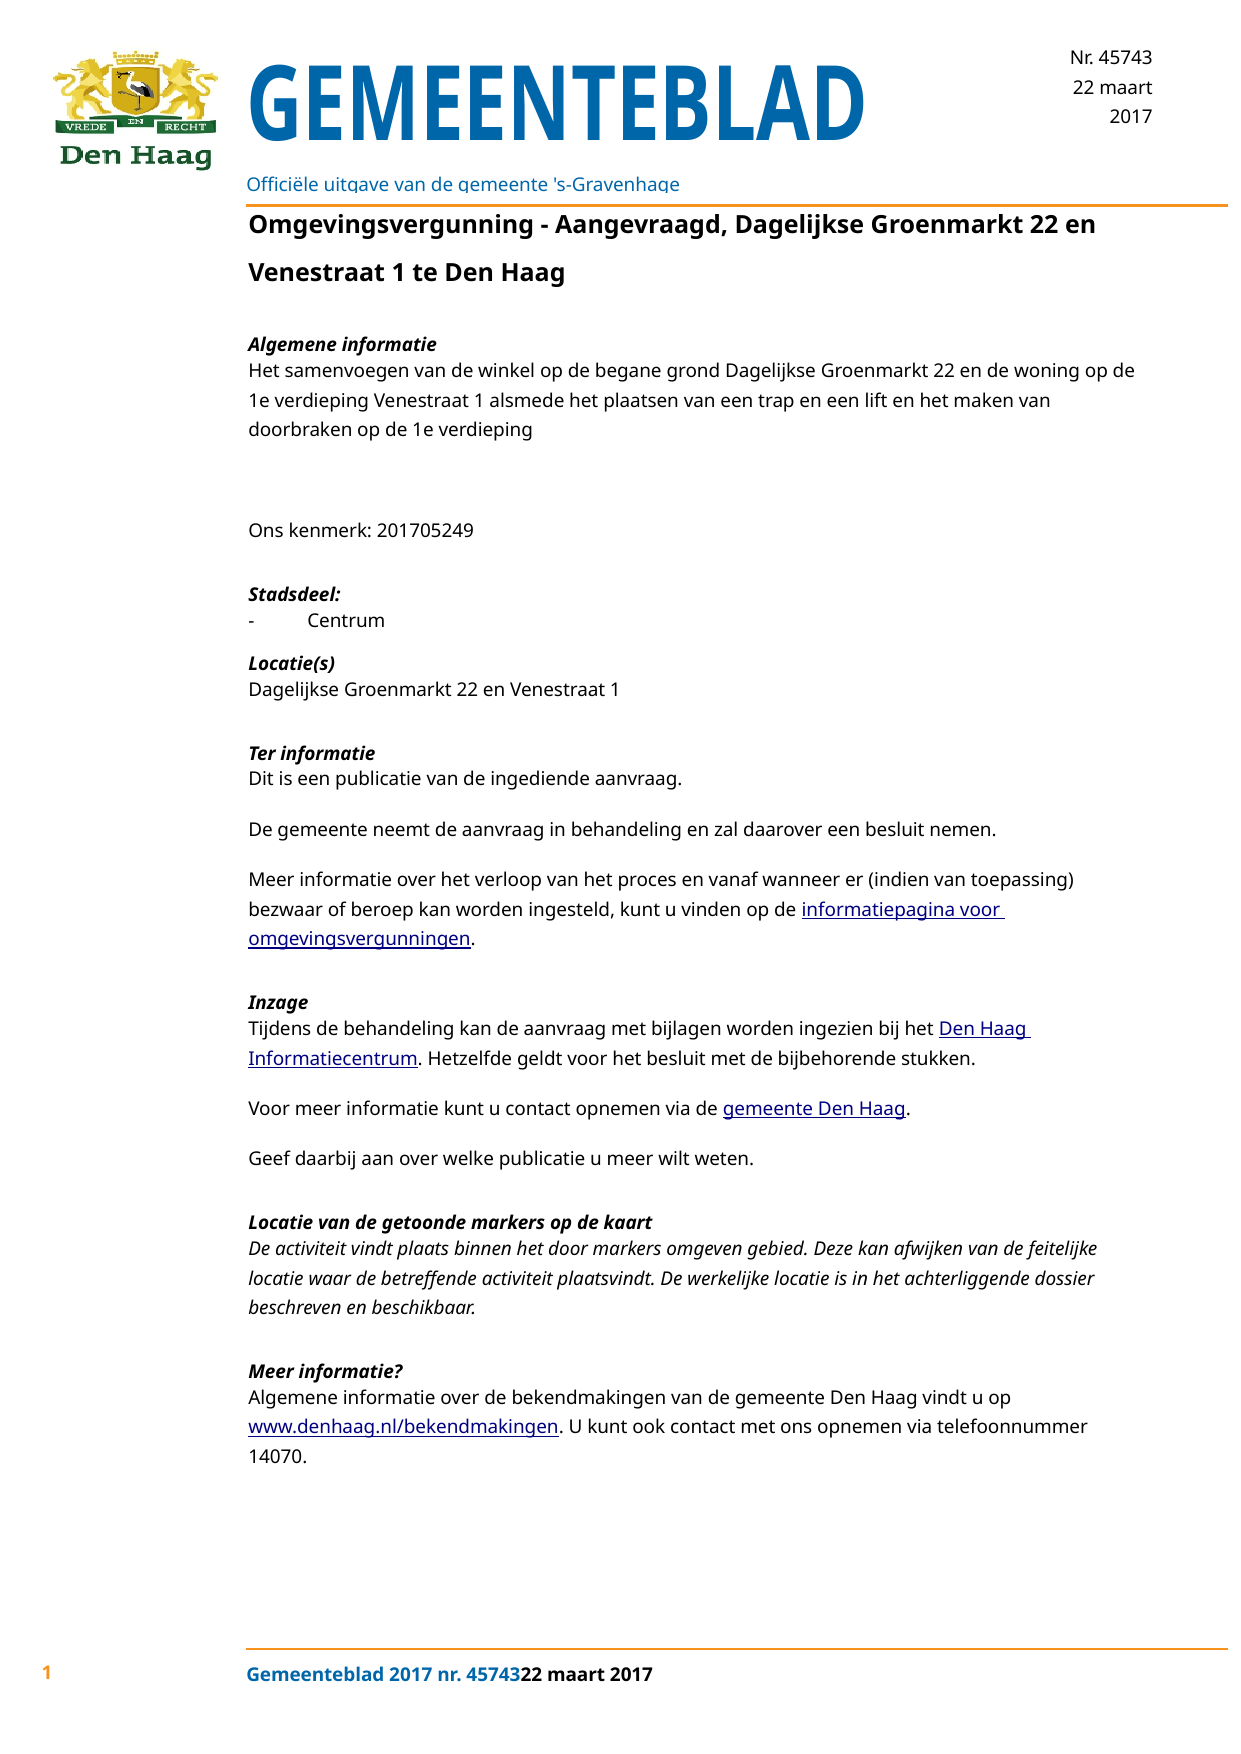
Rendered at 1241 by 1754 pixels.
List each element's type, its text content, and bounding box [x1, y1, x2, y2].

text De activiteit vindt plaats binnen het door markers omgeven gebied. Deze kan afwijken van de feitelijke locatie waar de betreffende activiteit plaatsvindt. De werkelijke locatie is in het achterliggende dossier beschreven en beschikbaar. [248, 1235, 1152, 1320]
text Voor meer informatie kunt u contact opnemen via de gemeente Den Haag. [248, 1095, 1152, 1121]
text Dit is een publicatie van de ingediende aanvraag. [248, 765, 1152, 791]
text Locatie van de getoonde markers op de kaart [248, 1209, 1152, 1235]
list Centrum [248, 607, 1152, 633]
text Het samenvoegen van de winkel op de begane grond Dagelijkse Groenmarkt 22 en de woning op de 1e verdieping Venestraat 1 alsmede het plaatsen van een trap en een lift en het maken van doorbraken op de 1e verdieping [248, 357, 1152, 442]
text Locatie(s) [248, 650, 1152, 676]
text Tijdens de behandeling kan de aanvraag met bijlagen worden ingezien bij het Den Haag Informatiecentrum. Hetzelfde geldt voor het besluit met de bijbehorende stukken. [248, 1015, 1152, 1070]
text Algemene informatie [248, 331, 1152, 357]
text Ter informatie [248, 740, 1152, 765]
text Stadsdeel: [248, 581, 1152, 607]
text Dagelijkse Groenmarkt 22 en Venestraat 1 [248, 676, 1152, 701]
text Meer informatie? [248, 1358, 1152, 1384]
text Inzage [248, 989, 1152, 1015]
text Omgevingsvergunning - Aangevraagd, Dagelijkse Groenmarkt 22 en Venestraat 1 te Den Haag [248, 207, 1152, 288]
text Algemene informatie over de bekendmakingen van de gemeente Den Haag vindt u op www.denhaag.nl/bekendmakingen. U kunt ook contact met ons opnemen via telefoonnummer 14070. [248, 1384, 1152, 1469]
picture [41, 47, 231, 172]
text Ons kenmerk: 201705249 [248, 517, 1152, 543]
text Meer informatie over het verloop van het proces en vanaf wanneer er (indien van toepassing) bezwaar of beroep kan worden ingesteld, kunt u vinden op de informatiepagina voor omgevingsvergunningen. [248, 866, 1152, 951]
text De gemeente neemt de aanvraag in behandeling en zal daarover een besluit nemen. [248, 816, 1152, 842]
text Geef daarbij aan over welke publicatie u meer wilt weten. [248, 1146, 1152, 1171]
